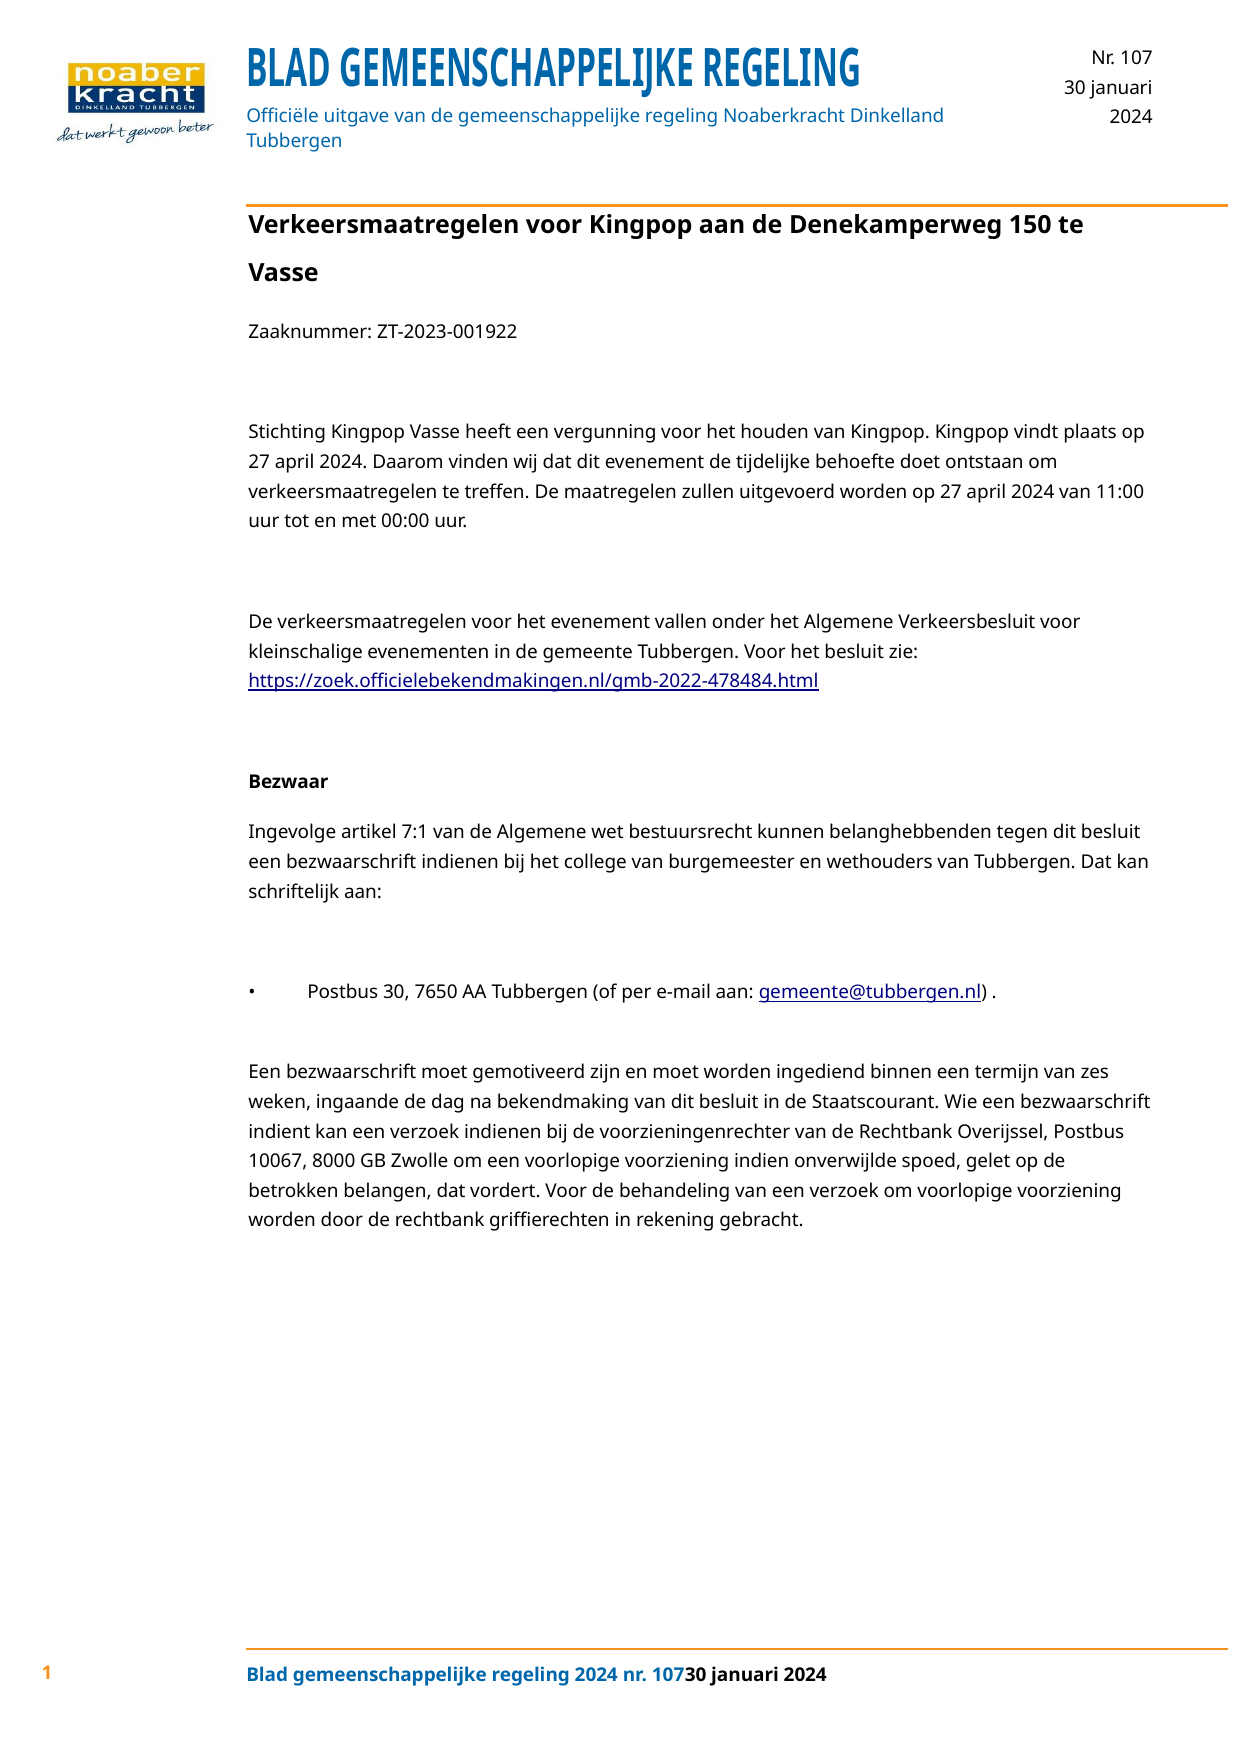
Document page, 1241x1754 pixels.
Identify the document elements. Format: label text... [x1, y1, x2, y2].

text Bezwaar [248, 768, 1152, 794]
text Stichting Kingpop Vasse heeft een vergunning voor het houden van Kingpop. Kingpop vindt plaats op 27 april 2024. Daarom vinden wij dat dit evenement de tijdelijke behoefte doet ontstaan om verkeersmaatregelen te treffen. De maatregelen zullen uitgevoerd worden op 27 april 2024 van 11:00 uur tot en met 00:00 uur. [248, 419, 1152, 533]
list Postbus 30, 7650 AA Tubbergen (of per e-mail aan: gemeente@tubbergen.nl) . [248, 979, 1152, 1004]
text Ingevolge artikel 7:1 van de Algemene wet bestuursrecht kunnen belanghebbenden tegen dit besluit een bezwaarschrift indienen bij het college van burgemeester en wethouders van Tubbergen. Dat kan schriftelijk aan: [248, 819, 1152, 904]
text Een bezwaarschrift moet gemotiveerd zijn en moet worden ingediend binnen een termijn van zes weken, ingaande de dag na bekendmaking van dit besluit in de Staatscourant. Wie een bezwaarschrift indient kan een verzoek indienen bij de voorzieningenrechter van de Rechtbank Overijssel, Postbus 10067, 8000 GB Zwolle om een voorlopige voorziening indien onverwijlde spoed, gelet op de betrokken belangen, dat vordert. Voor de behandeling van een verzoek om voorlopige voorziening worden door de rechtbank griffierechten in rekening gebracht. [248, 1059, 1152, 1232]
text De verkeersmaatregelen voor het evenement vallen onder het Algemene Verkeersbesluit voor kleinschalige evenementen in de gemeente Tubbergen. Voor het besluit zie: https://zoek.officielebekendmakingen.nl/gmb-2022-478484.html [248, 608, 1152, 693]
text Zaaknummer: ZT-2023-001922 [248, 318, 1152, 344]
text Verkeersmaatregelen voor Kingpop aan de Denekamperweg 150 te Vasse [248, 207, 1152, 288]
picture [41, 47, 231, 172]
